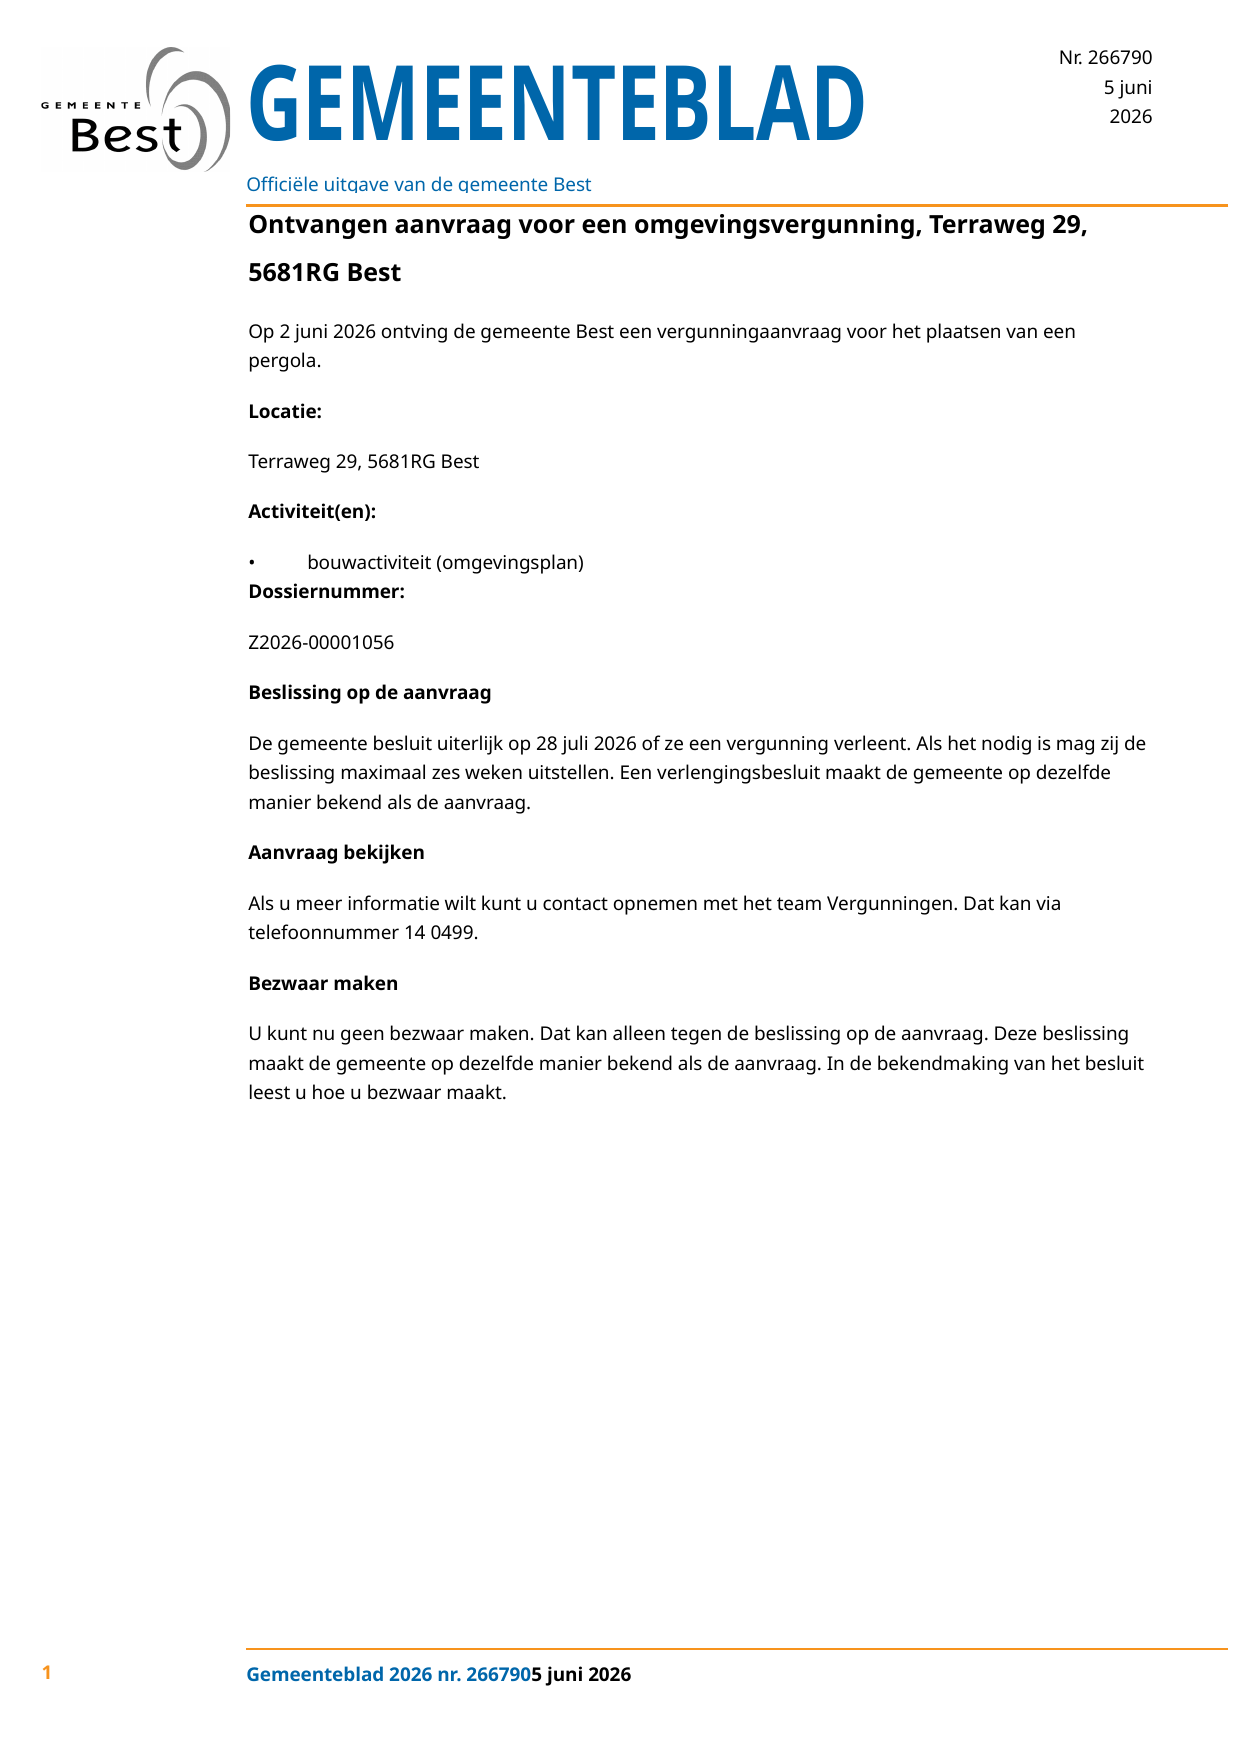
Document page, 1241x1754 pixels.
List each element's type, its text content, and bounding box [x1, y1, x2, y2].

text Op 2 juni 2026 ontving de gemeente Best een vergunningaanvraag voor het plaatsen van een pergola. [248, 318, 1152, 373]
text Beslissing op de aanvraag [248, 679, 1152, 705]
text Activiteit(en): [248, 499, 1152, 524]
text Locatie: [248, 398, 1152, 424]
text U kunt nu geen bezwaar maken. Dat kan alleen tegen de beslissing op de aanvraag. Deze beslissing maakt de gemeente op dezelfde manier bekend als de aanvraag. In de bekendmaking van het besluit leest u hoe u bezwaar maakt. [248, 1020, 1152, 1105]
text De gemeente besluit uiterlijk op 28 juli 2026 of ze een vergunning verleent. Als het nodig is mag zij de beslissing maximaal zes weken uitstellen. Een verlengingsbesluit maakt de gemeente op dezelfde manier bekend als de aanvraag. [248, 730, 1152, 815]
text Terraweg 29, 5681RG Best [248, 448, 1152, 474]
text Z2026-00001056 [248, 629, 1152, 655]
text Dossiernummer: [248, 579, 1152, 604]
picture [41, 47, 231, 172]
text Bezwaar maken [248, 970, 1152, 996]
text Aanvraag bekijken [248, 839, 1152, 865]
text Als u meer informatie wilt kunt u contact opnemen met het team Vergunningen. Dat kan via telefoonnummer 14 0499. [248, 890, 1152, 945]
text Ontvangen aanvraag voor een omgevingsvergunning, Terraweg 29, 5681RG Best [248, 207, 1152, 288]
list bouwactiviteit (omgevingsplan) [248, 549, 1152, 575]
